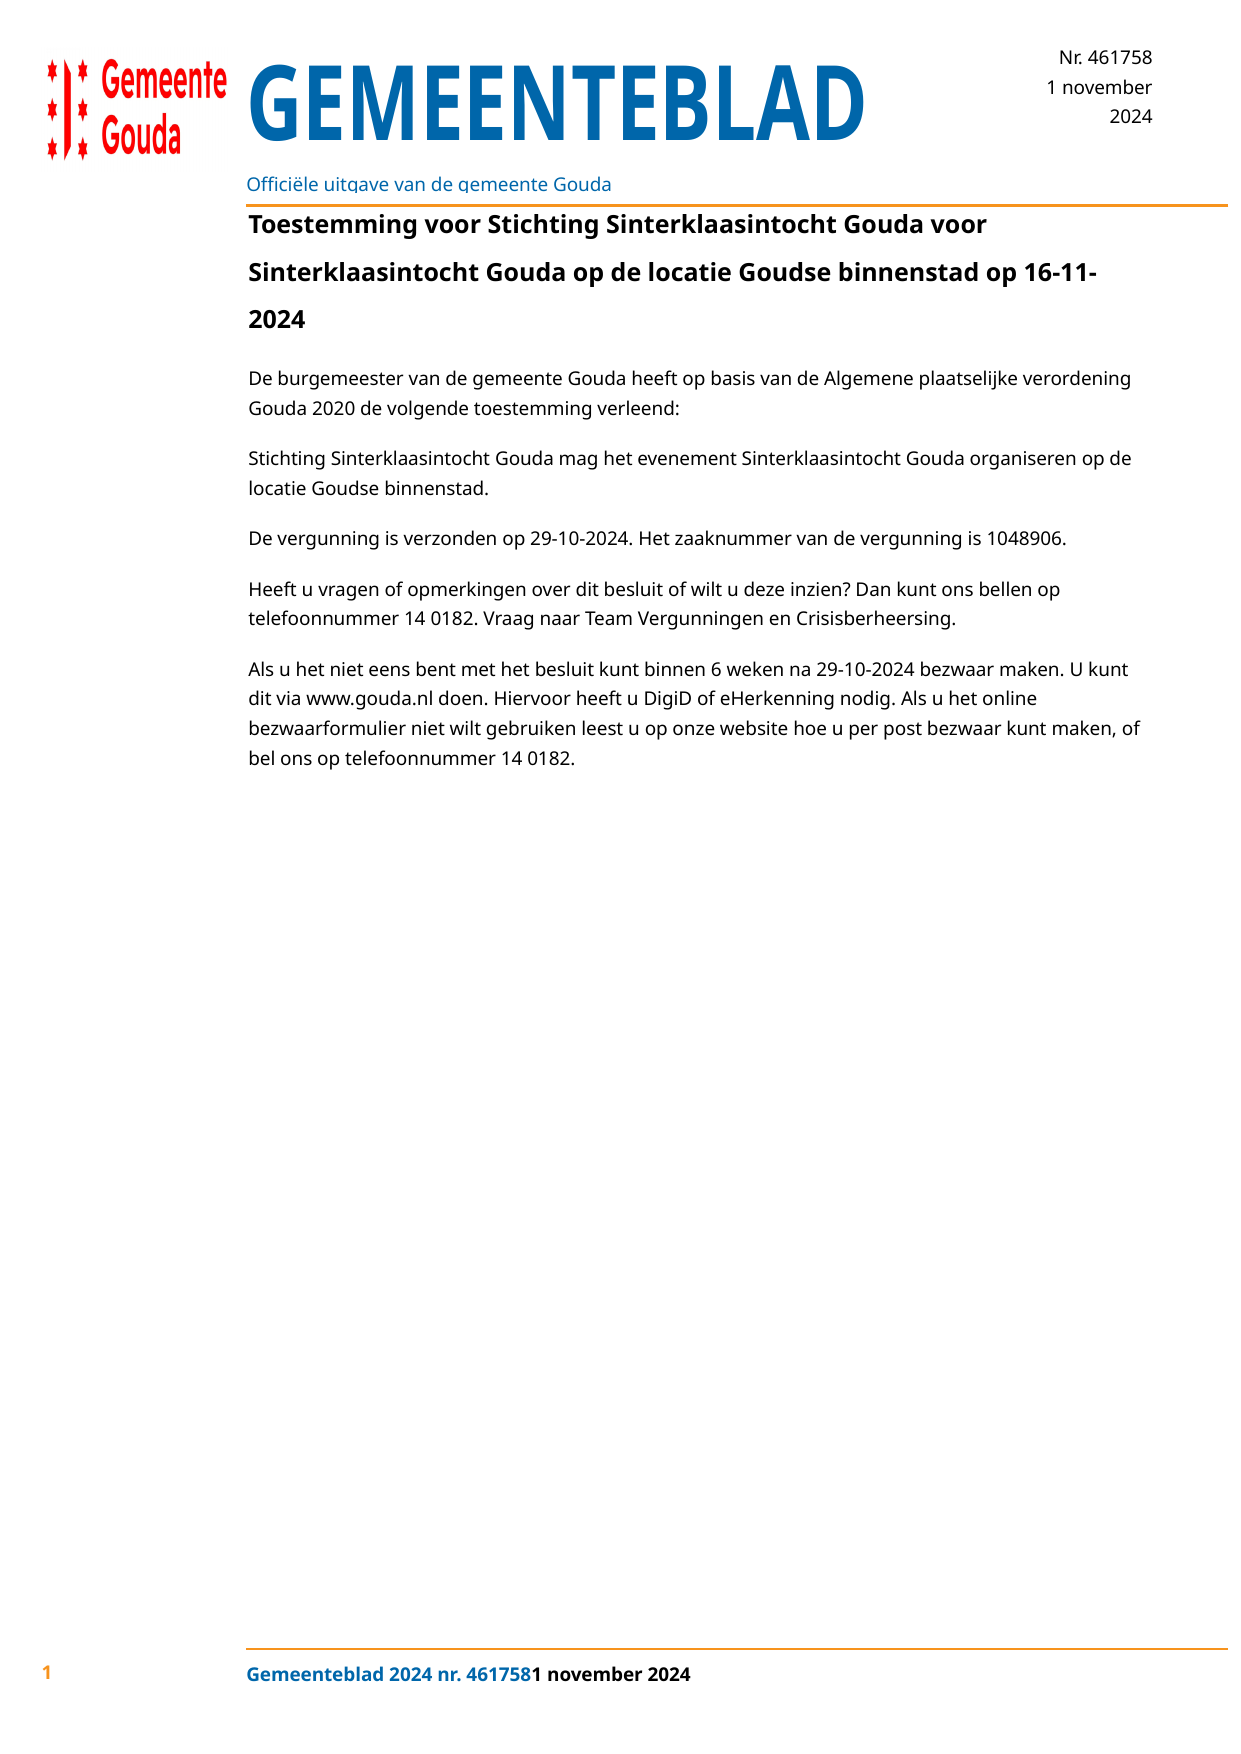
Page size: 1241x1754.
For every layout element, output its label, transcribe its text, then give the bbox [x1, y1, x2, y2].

text De vergunning is verzonden op 29-10-2024. Het zaaknummer van de vergunning is 1048906. [248, 526, 1152, 551]
text Toestemming voor Stichting Sinterklaasintocht Gouda voor Sinterklaasintocht Gouda op de locatie Goudse binnenstad op 16-11-2024 [248, 207, 1152, 336]
text De burgemeester van de gemeente Gouda heeft op basis van de Algemene plaatselijke verordening Gouda 2020 de volgende toestemming verleend: [248, 366, 1152, 421]
text Heeft u vragen of opmerkingen over dit besluit of wilt u deze inzien? Dan kunt ons bellen op telefoonnummer 14 0182. Vraag naar Team Vergunningen en Crisisberheersing. [248, 576, 1152, 631]
text Als u het niet eens bent met het besluit kunt binnen 6 weken na 29-10-2024 bezwaar maken. U kunt dit via www.gouda.nl doen. Hiervoor heeft u DigiD of eHerkenning nodig. Als u het online bezwaarformulier niet wilt gebruiken leest u op onze website hoe u per post bezwaar kunt maken, of bel ons op telefoonnummer 14 0182. [248, 656, 1152, 770]
picture [41, 47, 231, 172]
text Stichting Sinterklaasintocht Gouda mag het evenement Sinterklaasintocht Gouda organiseren op de locatie Goudse binnenstad. [248, 446, 1152, 501]
